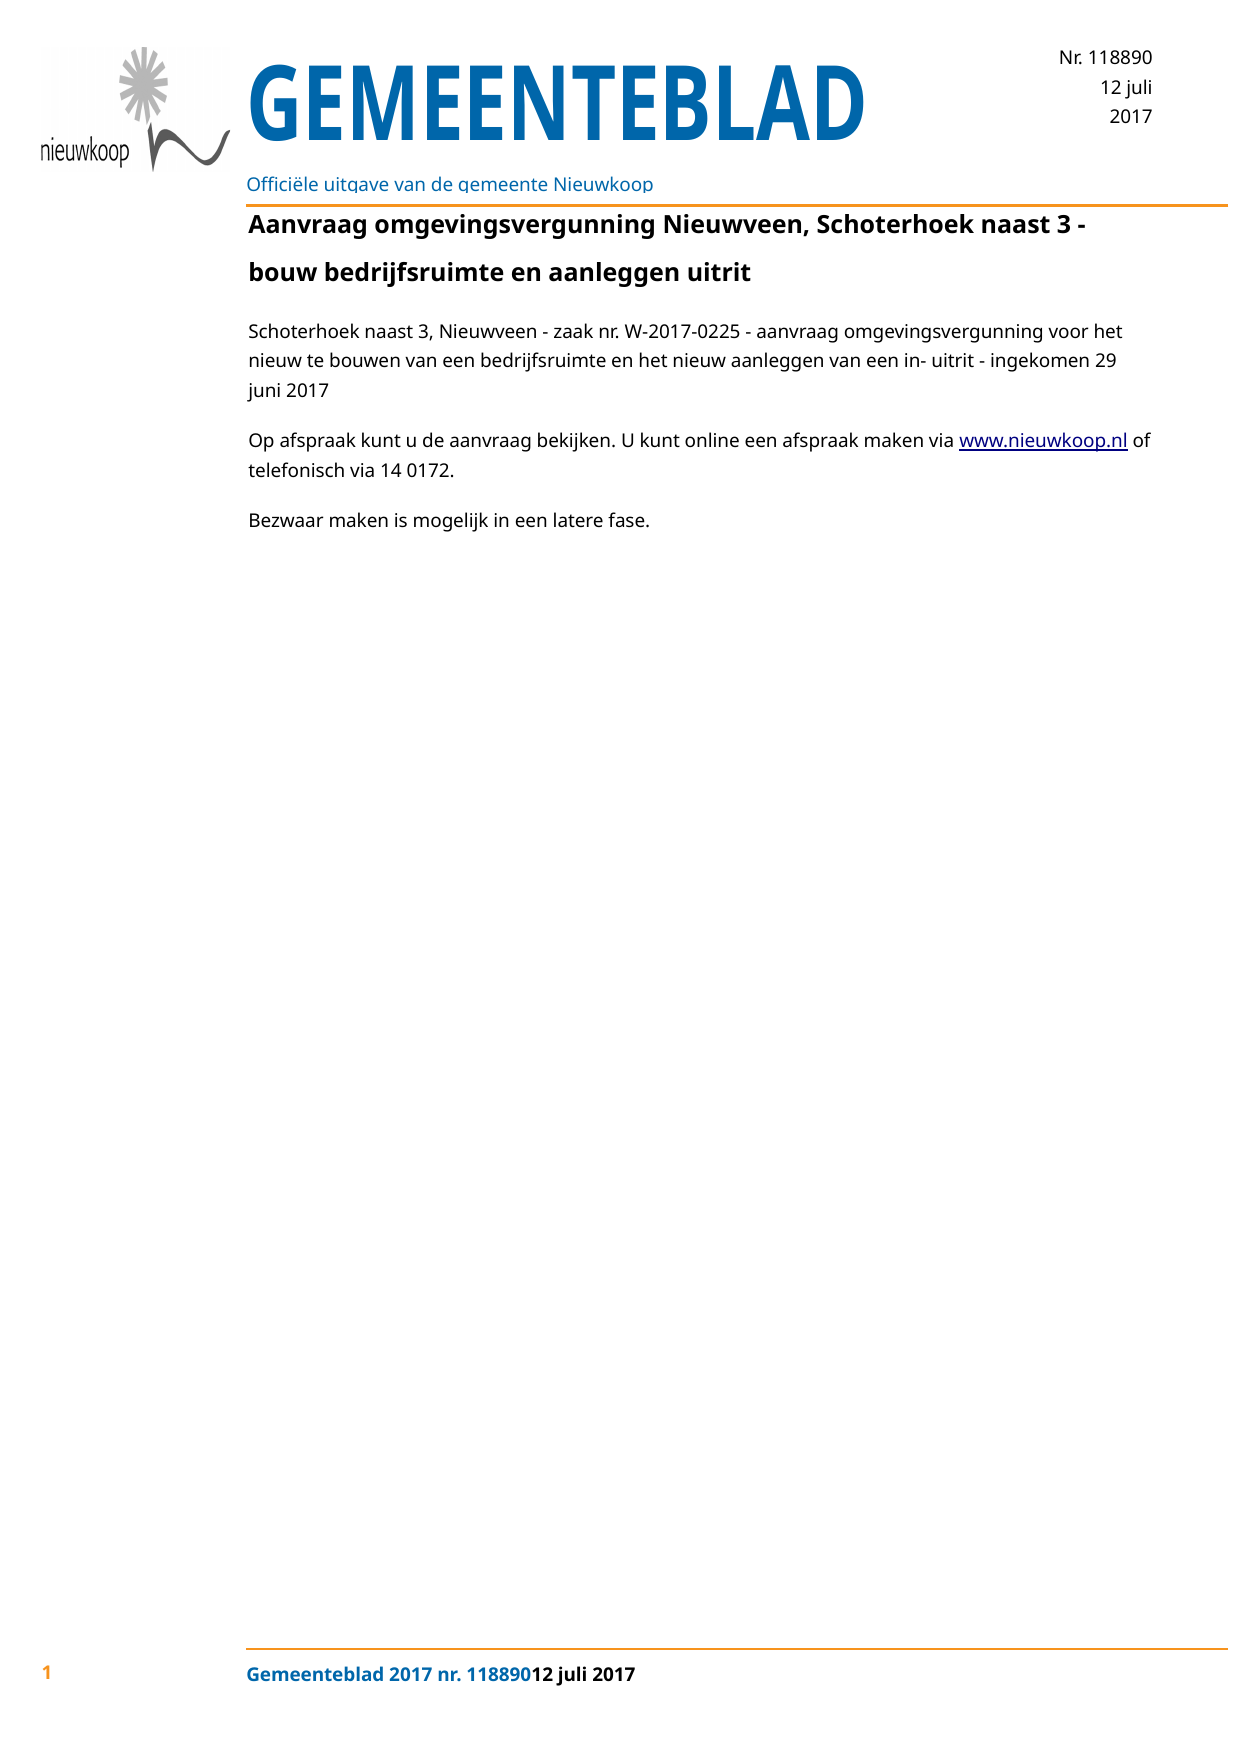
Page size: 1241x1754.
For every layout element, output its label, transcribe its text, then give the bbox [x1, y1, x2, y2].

text Schoterhoek naast 3, Nieuwveen - zaak nr. W-2017-0225 - aanvraag omgevingsvergunning voor het nieuw te bouwen van een bedrijfsruimte en het nieuw aanleggen van een in- uitrit - ingekomen 29 juni 2017 [248, 318, 1152, 403]
picture [41, 47, 231, 172]
text Aanvraag omgevingsvergunning Nieuwveen, Schoterhoek naast 3 - bouw bedrijfsruimte en aanleggen uitrit [248, 207, 1152, 288]
text Bezwaar maken is mogelijk in een latere fase. [248, 507, 1152, 533]
text Op afspraak kunt u de aanvraag bekijken. U kunt online een afspraak maken via www.nieuwkoop.nl of telefonisch via 14 0172. [248, 427, 1152, 483]
